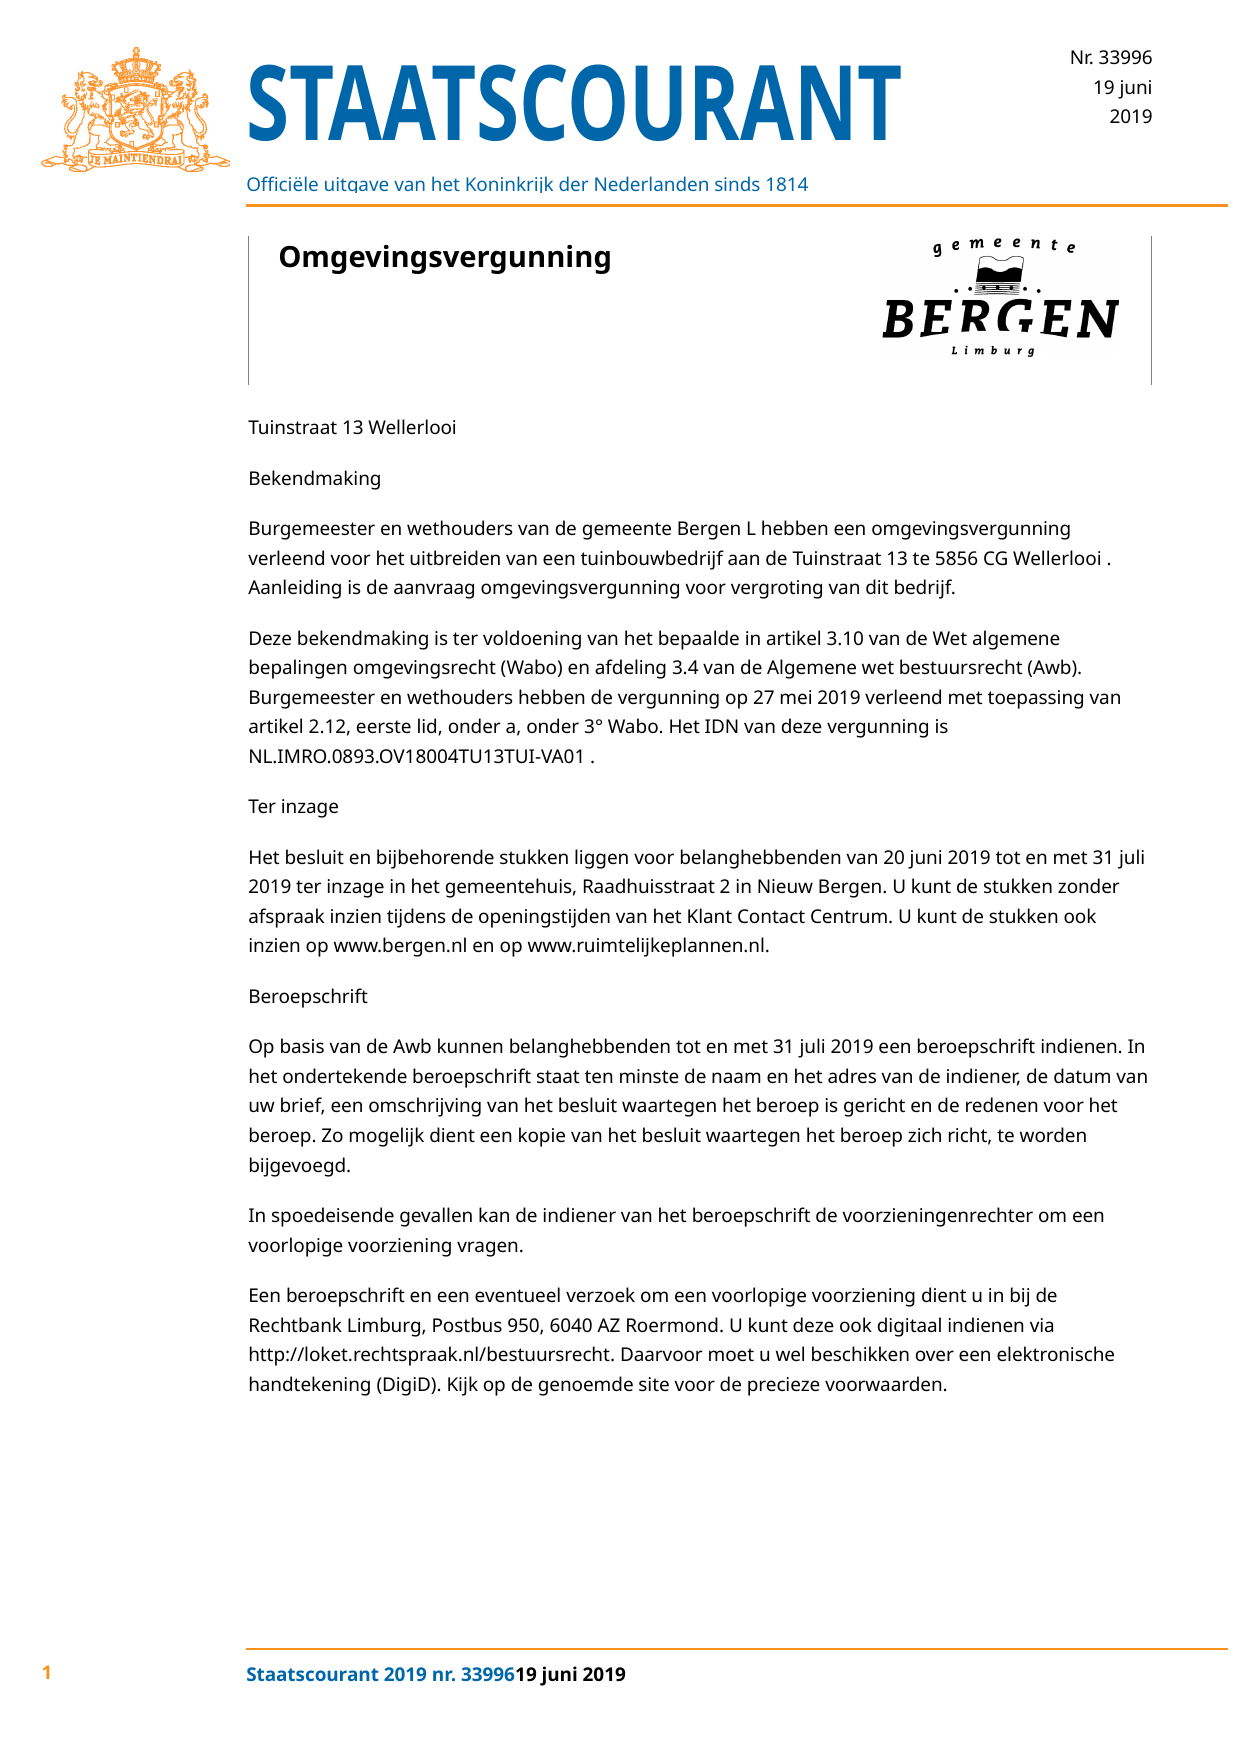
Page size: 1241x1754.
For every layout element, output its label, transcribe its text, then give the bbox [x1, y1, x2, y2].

text Deze bekendmaking is ter voldoening van het bepaalde in artikel 3.10 van de Wet algemene bepalingen omgevingsrecht (Wabo) en afdeling 3.4 van de Algemene wet bestuursrecht (Awb). Burgemeester en wethouders hebben de vergunning op 27 mei 2019 verleend met toepassing van artikel 2.12, eerste lid, onder a, onder 3° Wabo. Het IDN van deze vergunning is NL.IMRO.0893.OV18004TU13TUI-VA01 . [248, 625, 1152, 769]
text Het besluit en bijbehorende stukken liggen voor belanghebbenden van 20 juni 2019 tot en met 31 juli 2019 ter inzage in het gemeentehuis, Raadhuisstraat 2 in Nieuw Bergen. U kunt de stukken zonder afspraak inzien tijdens de openingstijden van het Klant Contact Centrum. U kunt de stukken ook inzien op www.bergen.nl en op www.ruimtelijkeplannen.nl. [248, 844, 1152, 958]
picture [882, 236, 1119, 359]
text Bekendmaking [248, 465, 1152, 490]
text Tuinstraat 13 Wellerlooi [248, 414, 1152, 440]
text In spoedeisende gevallen kan de indiener van het beroepschrift de voorzieningenrechter om een voorlopige voorziening vragen. [248, 1202, 1152, 1257]
text Beroepschrift [248, 983, 1152, 1009]
picture [41, 47, 231, 172]
text Burgemeester en wethouders van de gemeente Bergen L hebben een omgevingsvergunning verleend voor het uitbreiden van een tuinbouwbedrijf aan de Tuinstraat 13 te 5856 CG Wellerlooi . Aanleiding is de aanvraag omgevingsvergunning voor vergroting van dit bedrijf. [248, 515, 1152, 600]
table_header Omgevingsvergunning [249, 236, 850, 385]
text Op basis van de Awb kunnen belanghebbenden tot en met 31 juli 2019 een beroepschrift indienen. In het ondertekende beroepschrift staat ten minste de naam en het adres van de indiener, de datum van uw brief, een omschrijving van het besluit waartegen het beroep is gericht en de redenen voor het beroep. Zo mogelijk dient een kopie van het besluit waartegen het beroep zich richt, te worden bijgevoegd. [248, 1033, 1152, 1177]
table_header [850, 236, 1151, 385]
text Ter inzage [248, 793, 1152, 819]
text Een beroepschrift en een eventueel verzoek om een voorlopige voorziening dient u in bij de Rechtbank Limburg, Postbus 950, 6040 AZ Roermond. U kunt deze ook digitaal indienen via http://loket.rechtspraak.nl/bestuursrecht. Daarvoor moet u wel beschikken over een elektronische handtekening (DigiD). Kijk op de genoemde site voor de precieze voorwaarden. [248, 1282, 1152, 1397]
